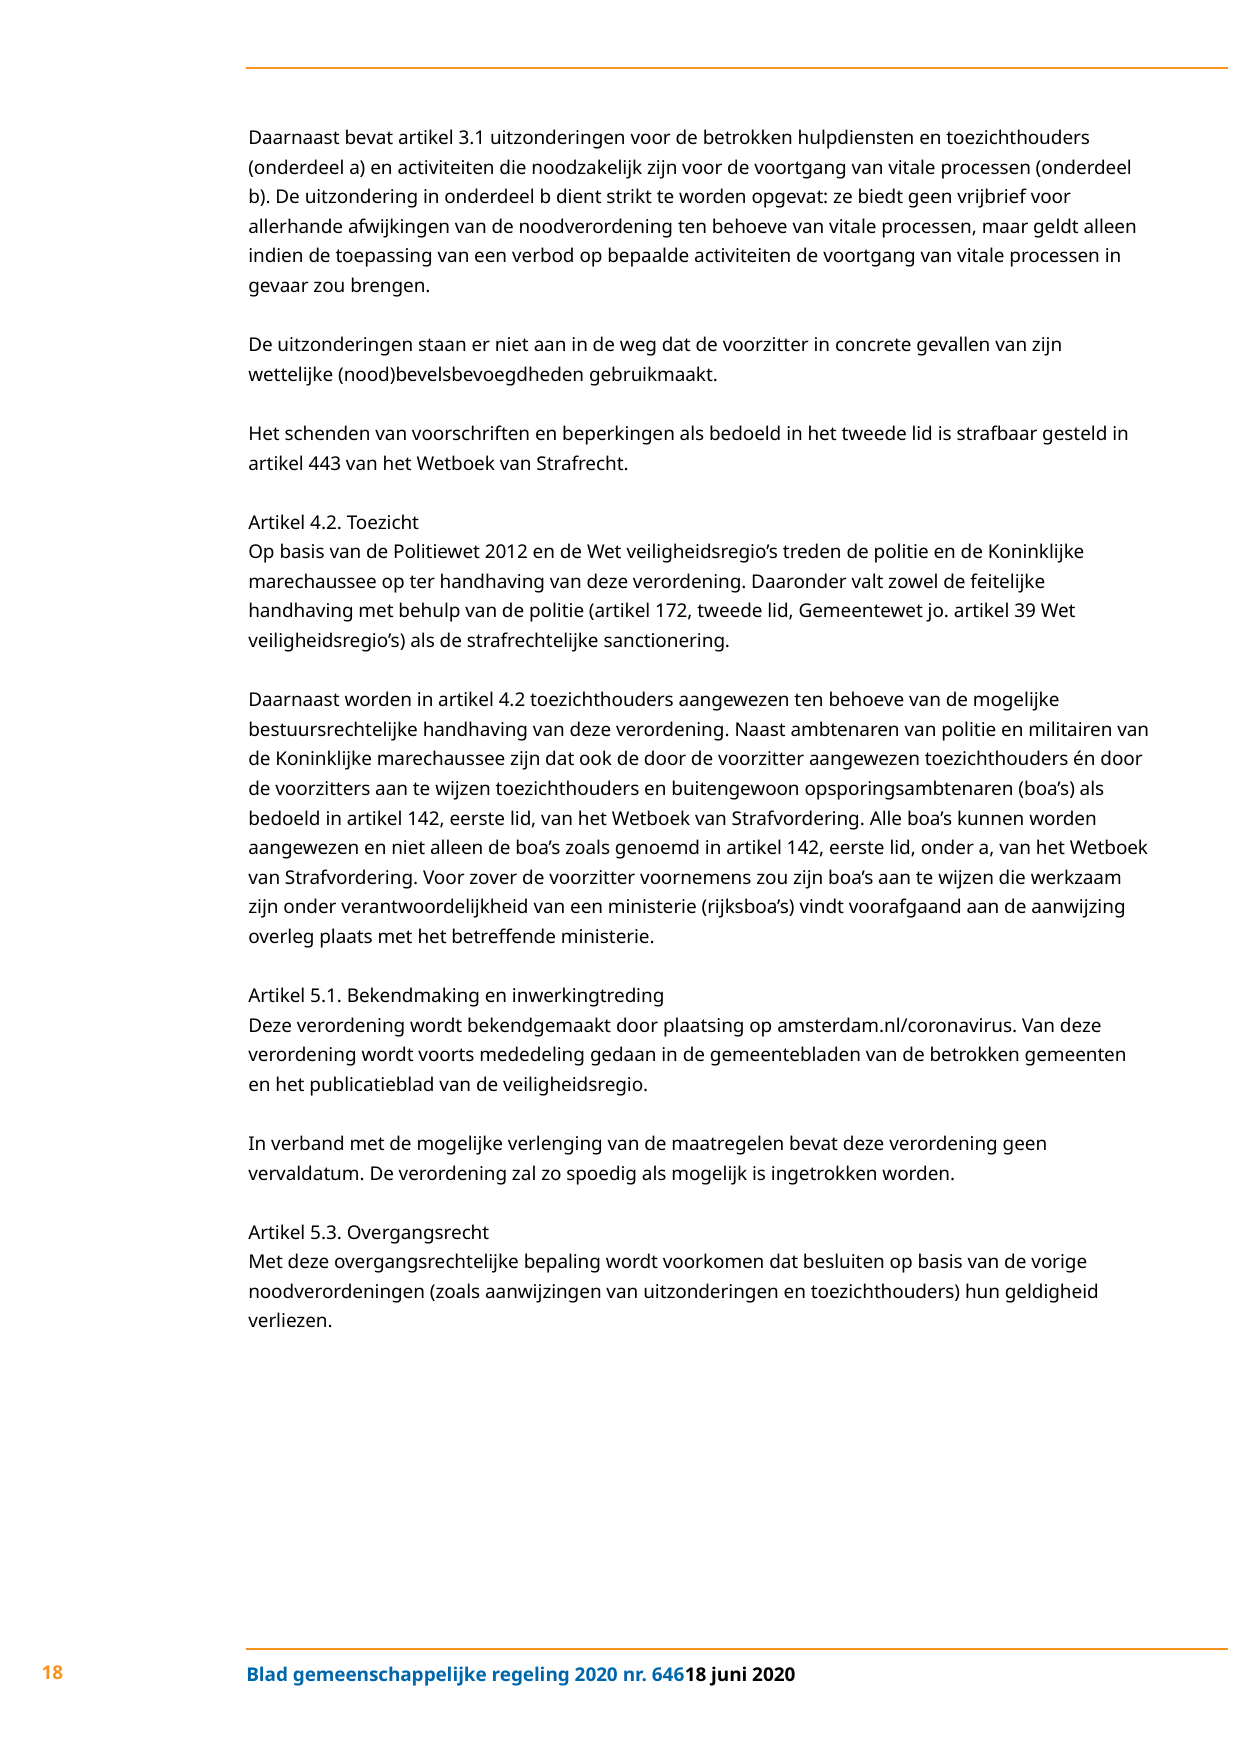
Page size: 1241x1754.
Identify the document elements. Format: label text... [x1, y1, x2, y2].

text Met deze overgangsrechtelijke bepaling wordt voorkomen dat besluiten op basis van de vorige noodverordeningen (zoals aanwijzingen van uitzonderingen en toezichthouders) hun geldigheid verliezen. [248, 1248, 1152, 1333]
text Artikel 5.3. Overgangsrecht [248, 1219, 1152, 1245]
picture [41, 47, 231, 172]
text Het schenden van voorschriften en beperkingen als bedoeld in het tweede lid is strafbaar gesteld in artikel 443 van het Wetboek van Strafrecht. [248, 420, 1152, 476]
text Daarnaast bevat artikel 3.1 uitzonderingen voor de betrokken hulpdiensten en toezichthouders (onderdeel a) en activiteiten die noodzakelijk zijn voor de voortgang van vitale processen (onderdeel b). De uitzondering in onderdeel b dient strikt te worden opgevat: ze biedt geen vrijbrief voor allerhande afwijkingen van de noodverordening ten behoeve van vitale processen, maar geldt alleen indien de toepassing van een verbod op bepaalde activiteiten de voortgang van vitale processen in gevaar zou brengen. [248, 124, 1152, 298]
text Artikel 4.2. Toezicht [248, 509, 1152, 535]
text Deze verordening wordt bekendgemaakt door plaatsing op amsterdam.nl/coronavirus. Van deze verordening wordt voorts mededeling gedaan in de gemeentebladen van de betrokken gemeenten en het publicatieblad van de veiligheidsregio. [248, 1012, 1152, 1097]
text In verband met de mogelijke verlenging van de maatregelen bevat deze verordening geen vervaldatum. De verordening zal zo spoedig als mogelijk is ingetrokken worden. [248, 1130, 1152, 1186]
text Op basis van de Politiewet 2012 en de Wet veiligheidsregio’s treden de politie en de Koninklijke marechaussee op ter handhaving van deze verordening. Daaronder valt zowel de feitelijke handhaving met behulp van de politie (artikel 172, tweede lid, Gemeentewet jo. artikel 39 Wet veiligheidsregio’s) als de strafrechtelijke sanctionering. [248, 538, 1152, 653]
text Artikel 5.1. Bekendmaking en inwerkingtreding [248, 982, 1152, 1008]
text De uitzonderingen staan er niet aan in de weg dat de voorzitter in concrete gevallen van zijn wettelijke (nood)bevelsbevoegdheden gebruikmaakt. [248, 331, 1152, 387]
text Daarnaast worden in artikel 4.2 toezichthouders aangewezen ten behoeve van de mogelijke bestuursrechtelijke handhaving van deze verordening. Naast ambtenaren van politie en militairen van de Koninklijke marechaussee zijn dat ook de door de voorzitter aangewezen toezichthouders én door de voorzitters aan te wijzen toezichthouders en buitengewoon opsporingsambtenaren (boa’s) als bedoeld in artikel 142, eerste lid, van het Wetboek van Strafvordering. Alle boa’s kunnen worden aangewezen en niet alleen de boa’s zoals genoemd in artikel 142, eerste lid, onder a, van het Wetboek van Strafvordering. Voor zover de voorzitter voornemens zou zijn boa’s aan te wijzen die werkzaam zijn onder verantwoordelijkheid van een ministerie (rijksboa’s) vindt voorafgaand aan de aanwijzing overleg plaats met het betreffende ministerie. [248, 686, 1152, 949]
